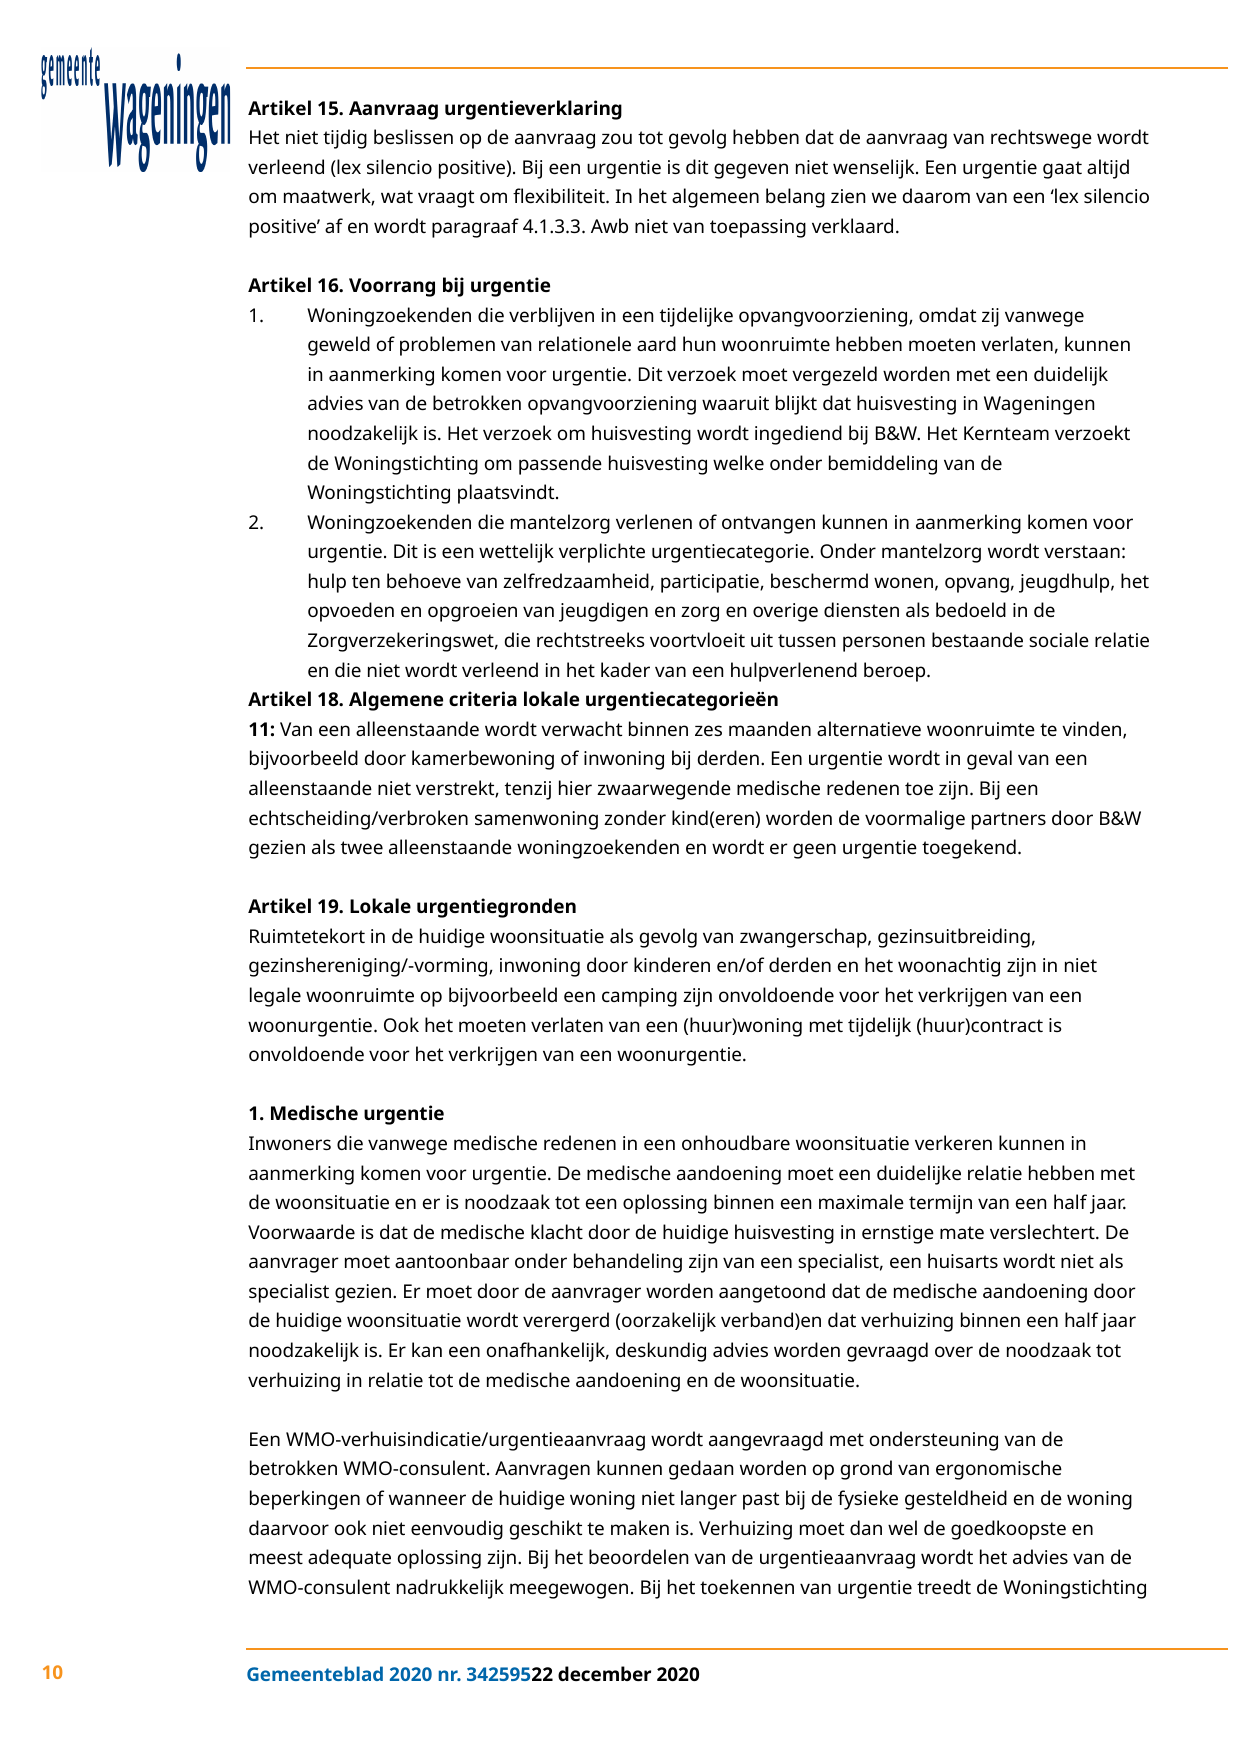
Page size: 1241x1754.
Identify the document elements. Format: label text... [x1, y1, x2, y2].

text Artikel 18. Algemene criteria lokale urgentiecategorieën [248, 686, 1152, 712]
list Woningzoekenden die mantelzorg verlenen of ontvangen kunnen in aanmerking komen voor urgentie. Dit is een wettelijk verplichte urgentiecategorie. Onder mantelzorg wordt verstaan: hulp ten behoeve van zelfredzaamheid, participatie, beschermd wonen, opvang, jeugdhulp, het opvoeden en opgroeien van jeugdigen en zorg en overige diensten als bedoeld in de Zorgverzekeringswet, die rechtstreeks voortvloeit uit tussen personen bestaande sociale relatie en die niet wordt verleend in het kader van een hulpverlenend beroep. [248, 509, 1152, 683]
text aanmerking komen voor urgentie. De medische aandoening moet een duidelijke relatie hebben met de woonsituatie en er is noodzaak tot een oplossing binnen een maximale termijn van een half jaar. Voorwaarde is dat de medische klacht door de huidige huisvesting in ernstige mate verslechtert. De aanvrager moet aantoonbaar onder behandeling zijn van een specialist, een huisarts wordt niet als specialist gezien. Er moet door de aanvrager worden aangetoond dat de medische aandoening door de huidige woonsituatie wordt verergerd (oorzakelijk verband)en dat verhuizing binnen een half jaar noodzakelijk is. Er kan een onafhankelijk, deskundig advies worden gevraagd over de noodzaak tot verhuizing in relatie tot de medische aandoening en de woonsituatie. [248, 1160, 1152, 1393]
text Artikel 15. Aanvraag urgentieverklaring [248, 95, 1152, 121]
text gezinshereniging/-vorming, inwoning door kinderen en/of derden en het woonachtig zijn in niet legale woonruimte op bijvoorbeeld een camping zijn onvoldoende voor het verkrijgen van een woonurgentie. Ook het moeten verlaten van een (huur)woning met tijdelijk (huur)contract is onvoldoende voor het verkrijgen van een woonurgentie. [248, 953, 1152, 1067]
text 11: Van een alleenstaande wordt verwacht binnen zes maanden alternatieve woonruimte te vinden, bijvoorbeeld door kamerbewoning of inwoning bij derden. Een urgentie wordt in geval van een alleenstaande niet verstrekt, tenzij hier zwaarwegende medische redenen toe zijn. Bij een echtscheiding/verbroken samenwoning zonder kind(eren) worden de voormalige partners door B&W gezien als twee alleenstaande woningzoekenden en wordt er geen urgentie toegekend. [248, 716, 1152, 860]
text Artikel 19. Lokale urgentiegronden [248, 893, 1152, 919]
text Het niet tijdig beslissen op de aanvraag zou tot gevolg hebben dat de aanvraag van rechtswege wordt verleend (lex silencio positive). Bij een urgentie is dit gegeven niet wenselijk. Een urgentie gaat altijd om maatwerk, wat vraagt om flexibiliteit. In het algemeen belang zien we daarom van een ‘lex silencio positive’ af en wordt paragraaf 4.1.3.3. Awb niet van toepassing verklaard. [248, 124, 1152, 239]
list Woningzoekenden die verblijven in een tijdelijke opvangvoorziening, omdat zij vanwege geweld of problemen van relationele aard hun woonruimte hebben moeten verlaten, kunnen in aanmerking komen voor urgentie. Dit verzoek moet vergezeld worden met een duidelijk advies van de betrokken opvangvoorziening waaruit blijkt dat huisvesting in Wageningen noodzakelijk is. Het verzoek om huisvesting wordt ingediend bij B&W. Het Kernteam verzoekt de Woningstichting om passende huisvesting welke onder bemiddeling van de Woningstichting plaatsvindt. [248, 302, 1152, 505]
text Ruimtetekort in de huidige woonsituatie als gevolg van zwangerschap, gezinsuitbreiding, [248, 923, 1152, 949]
picture [41, 47, 231, 172]
text 1. Medische urgentie [248, 1101, 1152, 1126]
text Artikel 16. Voorrang bij urgentie [248, 272, 1152, 298]
text Een WMO-verhuisindicatie/urgentieaanvraag wordt aangevraagd met ondersteuning van de betrokken WMO-consulent. Aanvragen kunnen gedaan worden op grond van ergonomische beperkingen of wanneer de huidige woning niet langer past bij de fysieke gesteldheid en de woning daarvoor ook niet eenvoudig geschikt te maken is. Verhuizing moet dan wel de goedkoopste en meest adequate oplossing zijn. Bij het beoordelen van de urgentieaanvraag wordt het advies van de WMO-consulent nadrukkelijk meegewogen. Bij het toekennen van urgentie treedt de Woningstichting [248, 1426, 1152, 1600]
text Inwoners die vanwege medische redenen in een onhoudbare woonsituatie verkeren kunnen in [248, 1130, 1152, 1156]
